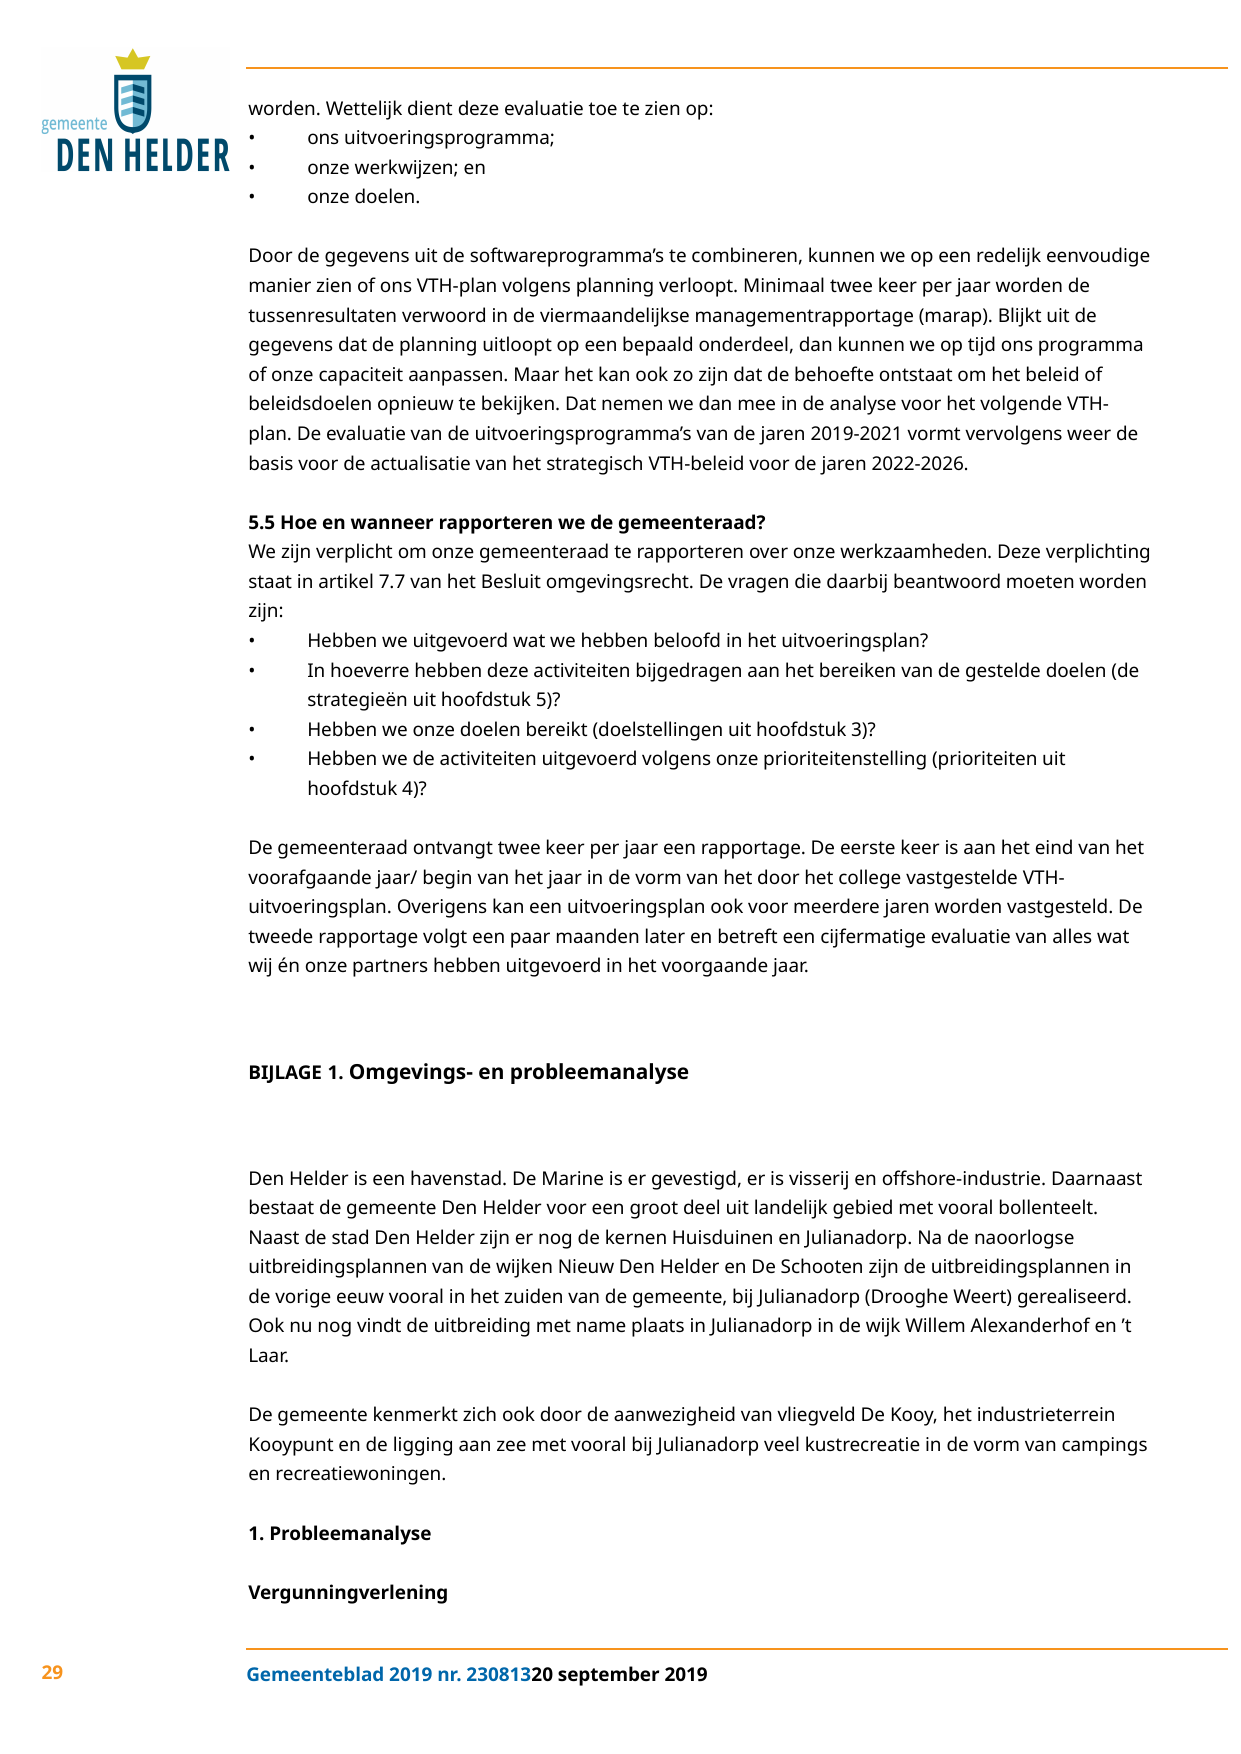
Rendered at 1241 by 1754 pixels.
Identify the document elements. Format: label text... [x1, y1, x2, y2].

picture [63, 144, 68, 165]
text Den Helder is een havenstad. De Marine is er gevestigd, er is visserij en offshore-industrie. Daarnaast bestaat de gemeente Den Helder voor een groot deel uit landelijk gebied met vooral bollenteelt. Naast de stad Den Helder zijn er nog de kernen Huisduinen en Julianadorp. Na de naoorlogse uitbreidingsplannen van de wijken Nieuw Den Helder en De Schooten zijn de uitbreidingsplannen in de vorige eeuw vooral in het zuiden van de gemeente, bij Julianadorp (Drooghe Weert) gerealiseerd. Ook nu nog vindt de uitbreiding met name plaats in Julianadorp in de wijk Willem Alexanderhof en ’t Laar. [248, 1165, 1152, 1368]
list Hebben we uitgevoerd wat we hebben beloofd in het uitvoeringsplan? [248, 627, 1152, 653]
text De gemeente kenmerkt zich ook door de aanwezigheid van vliegveld De Kooy, het industrieterrein Kooypunt en de ligging aan zee met vooral bij Julianadorp veel kustrecreatie in de vorm van campings en recreatiewoningen. [248, 1401, 1152, 1486]
text BIJLAGE 1. Omgevings- en probleemanalyse [248, 1057, 1152, 1086]
text We zijn verplicht om onze gemeenteraad te rapporteren over onze werkzaamheden. Deze verplichting staat in artikel 7.7 van het Besluit omgevingsrecht. De vragen die daarbij beantwoord moeten worden zijn: [248, 538, 1152, 623]
text worden. Wettelijk dient deze evaluatie toe te zien op: [248, 95, 1152, 121]
text Door de gegevens uit de softwareprogramma’s te combineren, kunnen we op een redelijk eenvoudige manier zien of ons VTH-plan volgens planning verloopt. Minimaal twee keer per jaar worden de tussenresultaten verwoord in de viermaandelijkse managementrapportage (marap). Blijkt uit de gegevens dat de planning uitloopt op een bepaald onderdeel, dan kunnen we op tijd ons programma of onze capaciteit aanpassen. Maar het kan ook zo zijn dat de behoefte ontstaat om het beleid of beleidsdoelen opnieuw te bekijken. Dat nemen we dan mee in de analyse voor het volgende VTH-plan. De evaluatie van de uitvoeringsprogramma’s van de jaren 2019-2021 vormt vervolgens weer de basis voor de actualisatie van het strategisch VTH-beleid voor de jaren 2022-2026. [248, 243, 1152, 476]
picture [130, 157, 135, 172]
list onze werkwijzen; en [248, 154, 1152, 180]
list Hebben we onze doelen bereikt (doelstellingen uit hoofdstuk 3)? [248, 716, 1152, 742]
list onze doelen. [248, 183, 1152, 209]
list In hoeverre hebben deze activiteiten bijgedragen aan het bereiken van de gestelde doelen (de strategieën uit hoofdstuk 5)? [248, 657, 1152, 712]
picture [41, 47, 231, 172]
picture [100, 154, 106, 172]
text 1. Probleemanalyse [248, 1520, 1152, 1546]
text 5.5 Hoe en wanneer rapporteren we de gemeenteraad? [248, 509, 1152, 535]
picture [220, 160, 224, 172]
picture [182, 144, 187, 165]
text De gemeenteraad ontvangt twee keer per jaar een rapportage. De eerste keer is aan het eind van het voorafgaande jaar/ begin van het jaar in de vorm van het door het college vastgestelde VTH-uitvoeringsplan. Overigens kan een uitvoeringsplan ook voor meerdere jaren worden vastgesteld. De tweede rapportage volgt een paar maanden later en betreft een cijfermatige evaluatie van alles wat wij én onze partners hebben uitgevoerd in het voorgaande jaar. [248, 834, 1152, 978]
list Hebben we de activiteiten uitgevoerd volgens onze prioriteitenstelling (prioriteiten uit hoofdstuk 4)? [248, 746, 1152, 801]
text Vergunningverlening [248, 1579, 1152, 1605]
list ons uitvoeringsprogramma; [248, 124, 1152, 150]
